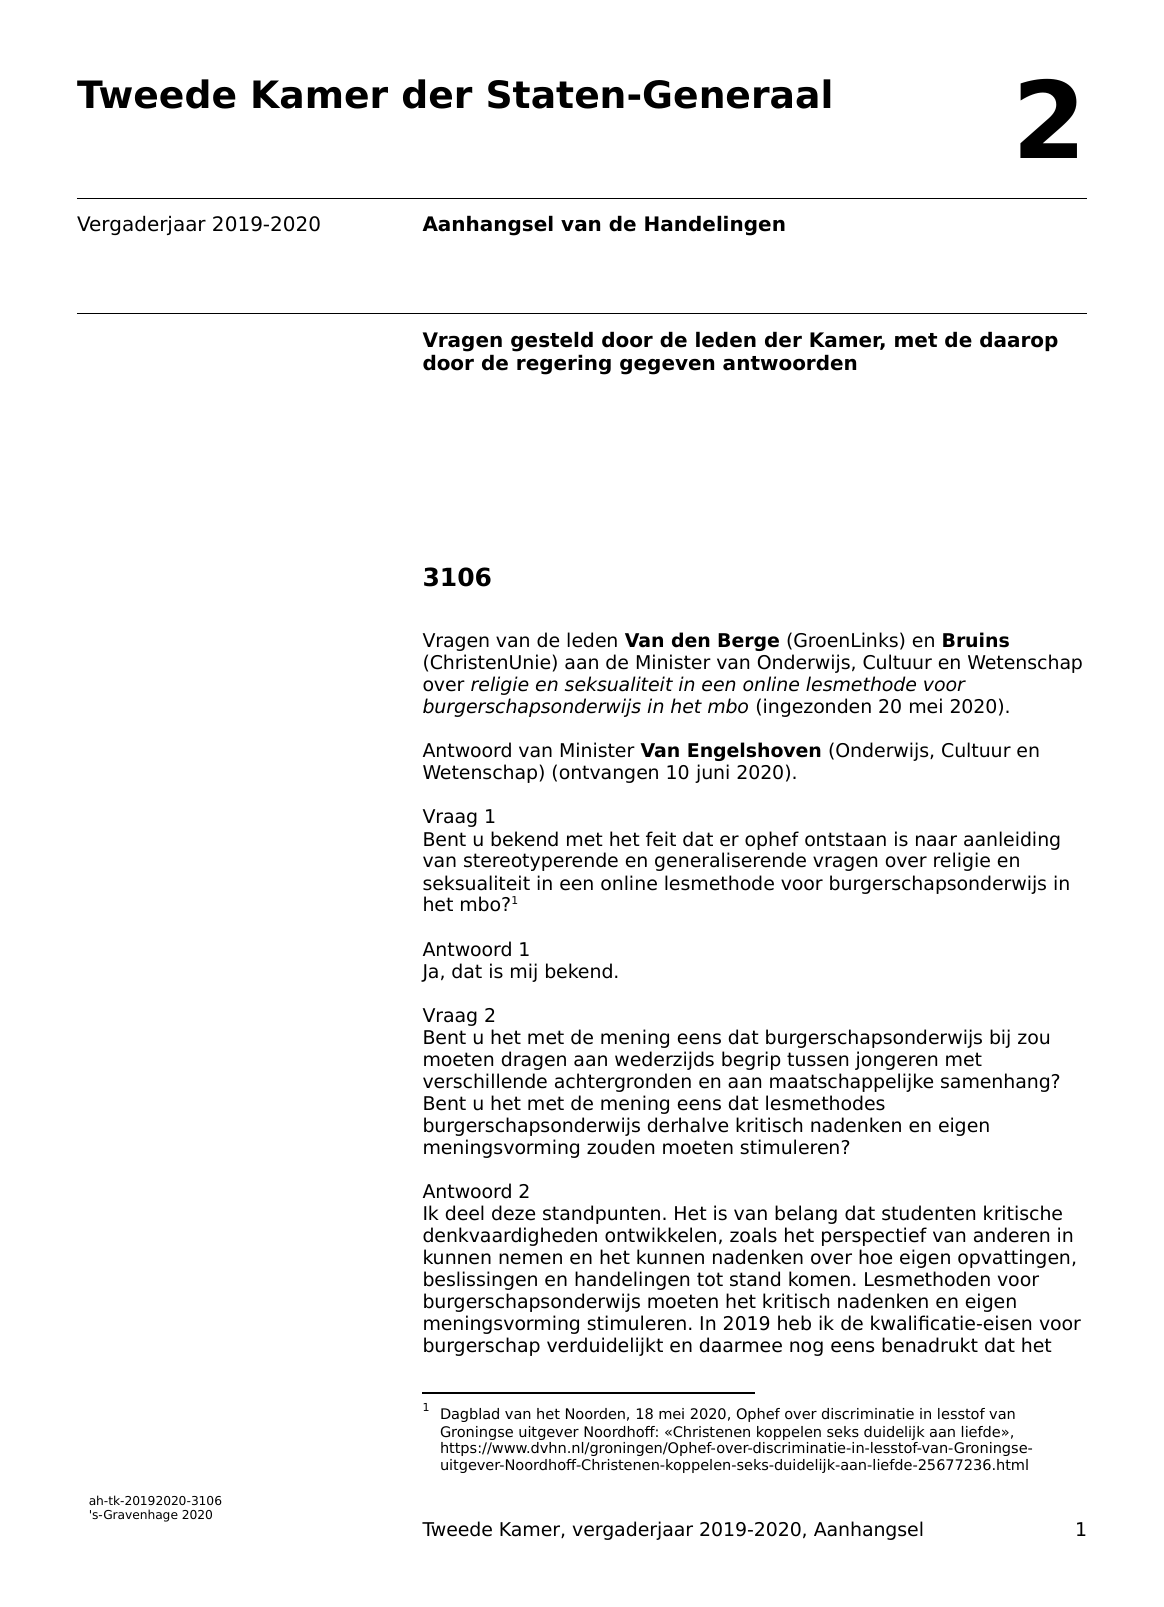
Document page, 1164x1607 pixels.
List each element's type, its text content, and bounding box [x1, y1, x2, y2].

text Antwoord 1 [422, 938, 1087, 961]
text 3106 [422, 563, 1087, 592]
table_cell [77, 314, 422, 375]
text Antwoord 2 [422, 1181, 1087, 1203]
table_header Tweede Kamer der Staten-Generaal [77, 59, 886, 198]
text Vraag 1 [422, 806, 1087, 828]
text Bent u het met de mening eens dat burgerschapsonderwijs bij zou moeten dragen aan wederzijds begrip tussen jongeren met verschillende achtergronden en aan maatschappelijke samenhang? Bent u het met de mening eens dat lesmethodes burgerschapsonderwijs derhalve kritisch nadenken en eigen meningsvorming zouden moeten stimuleren? [422, 1027, 1087, 1158]
text 's-Gravenhage 2020 [88, 1508, 323, 1522]
table_cell Vragen gesteld door de leden der Kamer, met de daarop door de regering gegeven antwoorden [422, 314, 1087, 375]
text Dagblad van het Noorden, 18 mei 2020, Ophef over discriminatie in lesstof van Groningse uitgever Noordhoff: «Christenen koppelen seks duidelijk aan liefde», https://www.dvhn.nl/groningen/Ophef-over-discriminatie-in-lesstof-van-Groningse-uitgever-Noordhoff-Christenen-koppelen-seks-duidelijk-aan-liefde-25677236.html [422, 1402, 1087, 1474]
text Bent u bekend met het feit dat er ophef ontstaan is naar aanleiding van stereotyperende en generaliserende vragen over religie en seksualiteit in een online lesmethode voor burgerschapsonderwijs in het mbo? [422, 828, 1087, 916]
text Ik deel deze standpunten. Het is van belang dat studenten kritische denkvaardigheden ontwikkelen, zoals het perspectief van anderen in kunnen nemen en het kunnen nadenken over hoe eigen opvattingen, beslissingen en handelingen tot stand komen. Lesmethoden voor burgerschapsonderwijs moeten het kritisch nadenken en eigen meningsvorming stimuleren. In 2019 heb ik de kwalificatie-eisen voor burgerschap verduidelijkt en daarmee nog eens benadrukt dat het [422, 1203, 1087, 1357]
table_cell Aanhangsel van de Handelingen [422, 199, 1087, 313]
text ah-tk-20192020-3106 [88, 1494, 323, 1508]
text Vragen van de leden Van den Berge (GroenLinks) en Bruins (ChristenUnie) aan de Minister van Onderwijs, Cultuur en Wetenschap over religie en seksualiteit in een online lesmethode voor burgerschapsonderwijs in het mbo (ingezonden 20 mei 2020). [422, 630, 1087, 718]
text Antwoord van Minister Van Engelshoven (Onderwijs, Cultuur en Wetenschap) (ontvangen 10 juni 2020). [422, 740, 1087, 784]
text Vraag 2 [422, 1005, 1087, 1027]
text Ja, dat is mij bekend. [422, 961, 1087, 982]
table_cell Vergaderjaar 2019-2020 [77, 199, 422, 313]
table_header 2 [886, 59, 1087, 198]
